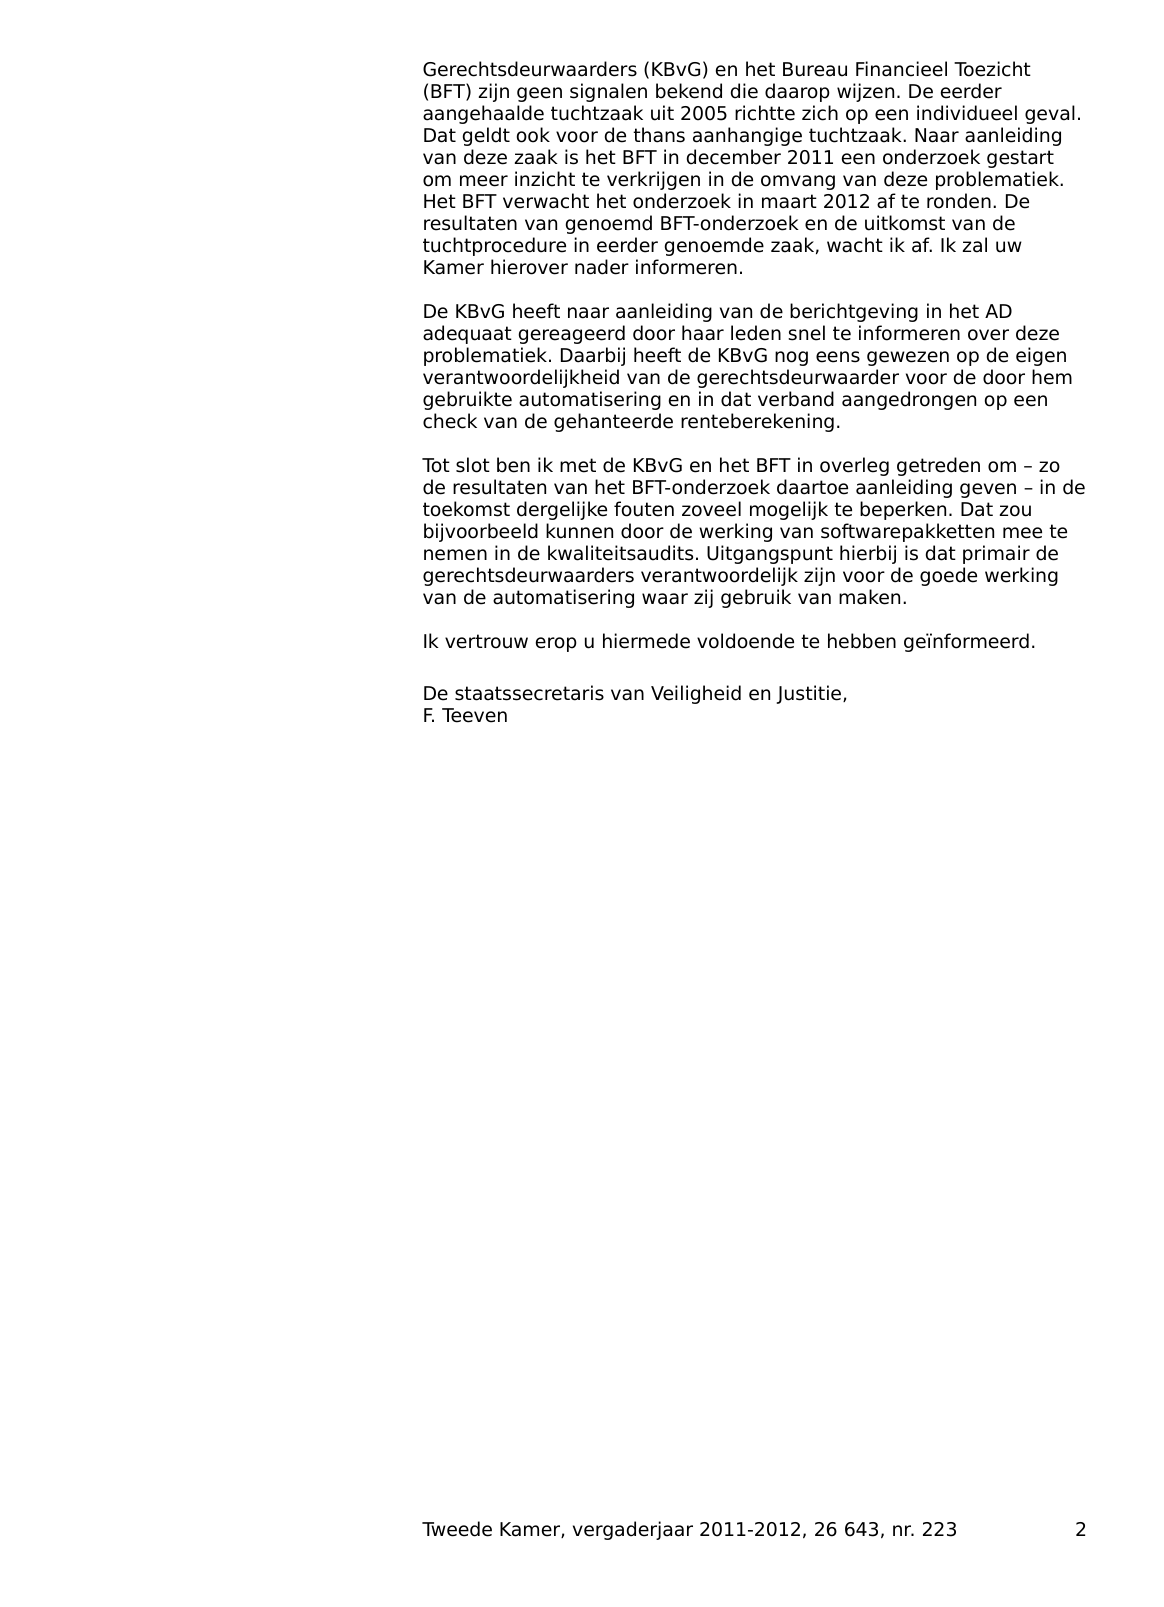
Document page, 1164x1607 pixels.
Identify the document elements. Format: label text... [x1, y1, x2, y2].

text Tot slot ben ik met de KBvG en het BFT in overleg getreden om – zo de resultaten van het BFT-onderzoek daartoe aanleiding geven – in de toekomst dergelijke fouten zoveel mogelijk te beperken. Dat zou bijvoorbeeld kunnen door de werking van softwarepakketten mee te nemen in de kwaliteitsaudits. Uitgangspunt hierbij is dat primair de gerechtsdeurwaarders verantwoordelijk zijn voor de goede werking van de automatisering waar zij gebruik van maken. [422, 455, 1087, 609]
text Ik vertrouw erop u hiermede voldoende te hebben geïnformeerd. [422, 631, 1087, 653]
text Gerechtsdeurwaarders (KBvG) en het Bureau Financieel Toezicht (BFT) zijn geen signalen bekend die daarop wijzen. De eerder aangehaalde tuchtzaak uit 2005 richtte zich op een individueel geval. Dat geldt ook voor de thans aanhangige tuchtzaak. Naar aanleiding van deze zaak is het BFT in december 2011 een onderzoek gestart om meer inzicht te verkrijgen in de omvang van deze problematiek. Het BFT verwacht het onderzoek in maart 2012 af te ronden. De resultaten van genoemd BFT-onderzoek en de uitkomst van de tuchtprocedure in eerder genoemde zaak, wacht ik af. Ik zal uw Kamer hierover nader informeren. [422, 59, 1087, 279]
text De KBvG heeft naar aanleiding van de berichtgeving in het AD adequaat gereageerd door haar leden snel te informeren over deze problematiek. Daarbij heeft de KBvG nog eens gewezen op de eigen verantwoordelijkheid van de gerechtsdeurwaarder voor de door hem gebruikte automatisering en in dat verband aangedrongen op een check van de gehanteerde renteberekening. [422, 301, 1087, 433]
text De staatssecretaris van Veiligheid en Justitie, F. Teeven [422, 683, 1087, 727]
